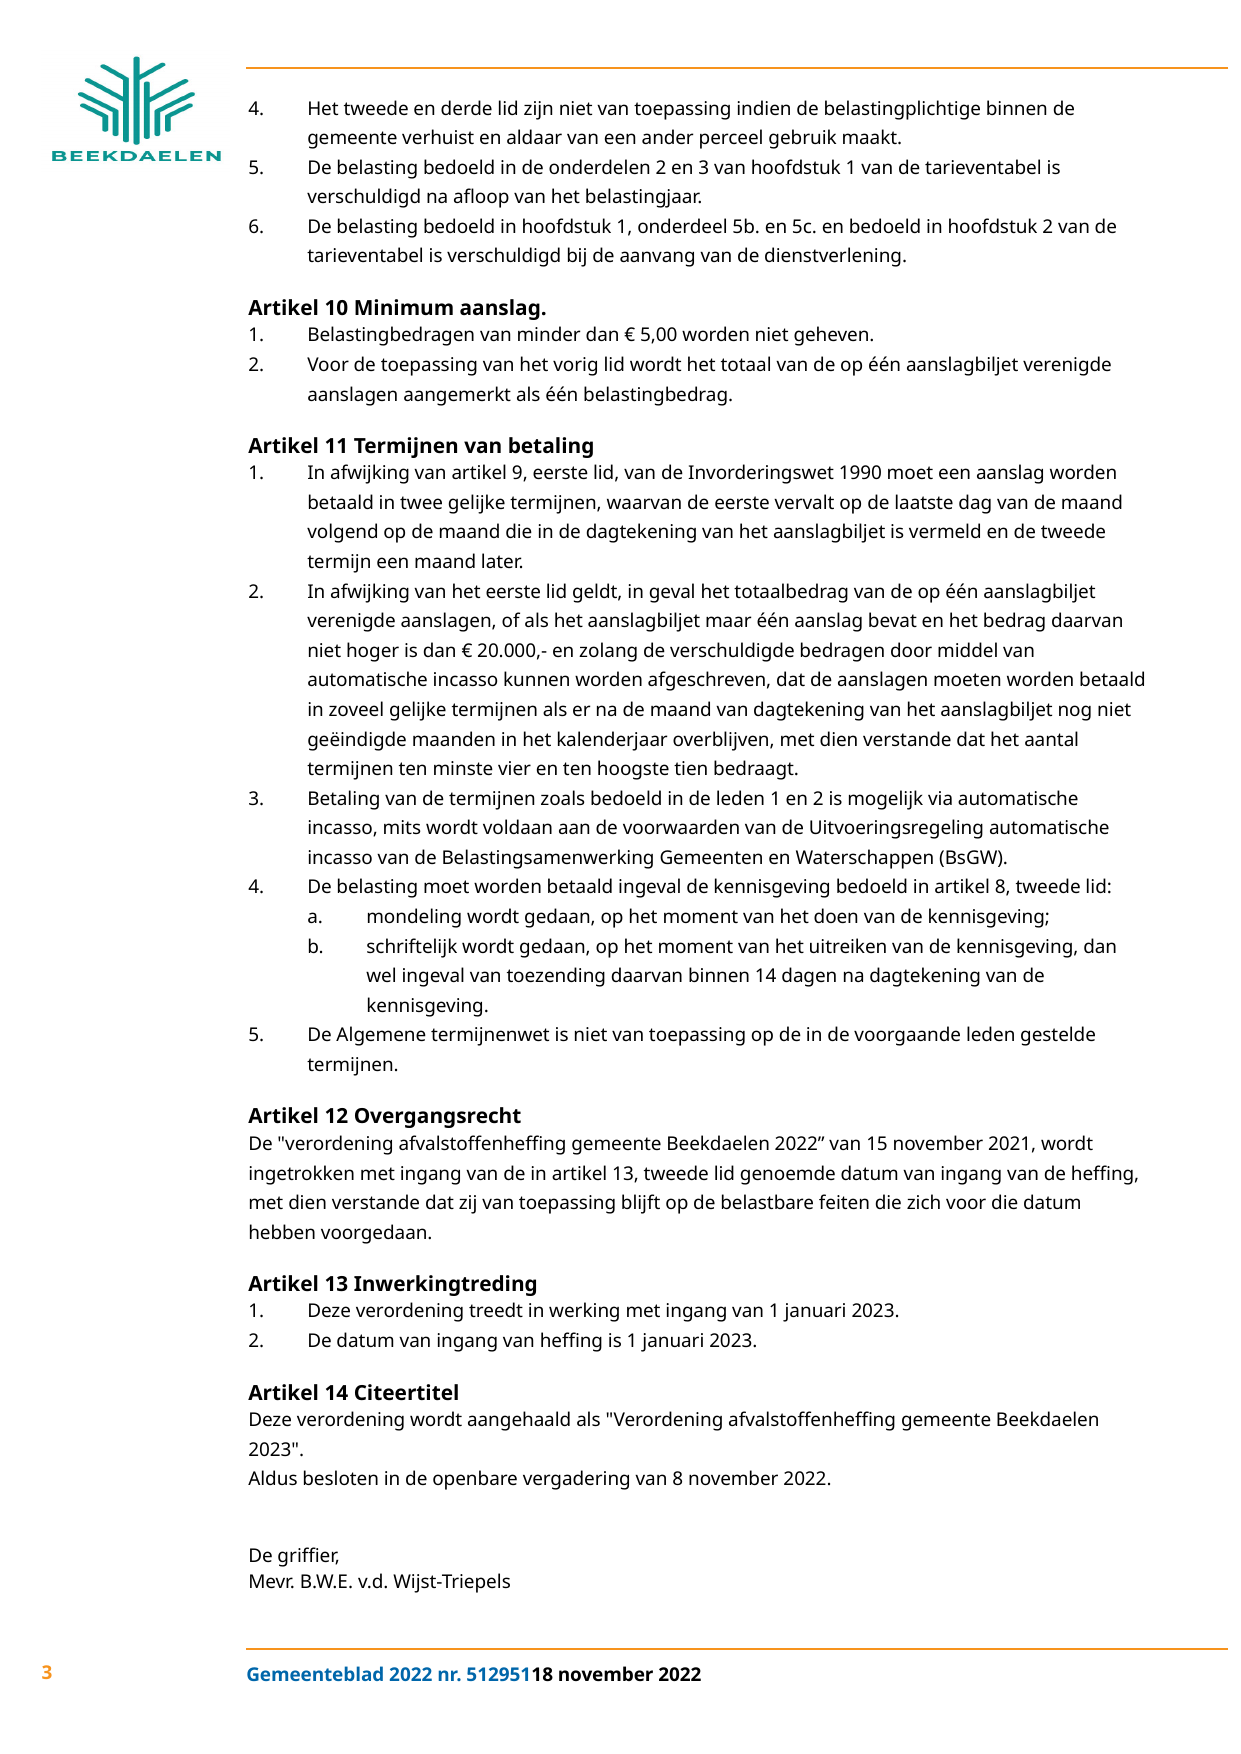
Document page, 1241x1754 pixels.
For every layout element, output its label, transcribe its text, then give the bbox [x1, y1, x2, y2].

list mondeling wordt gedaan, op het moment van het doen van de kennisgeving; [307, 903, 1152, 929]
text De "verordening afvalstoffenheffing gemeente Beekdaelen 2022” van 15 november 2021, wordt ingetrokken met ingang van de in artikel 13, tweede lid genoemde datum van ingang van de heffing, met dien verstande dat zij van toepassing blijft op de belastbare feiten die zich voor die datum hebben voorgedaan. [248, 1130, 1152, 1244]
text Artikel 13 Inwerkingtreding [248, 1269, 1152, 1298]
list Belastingbedragen van minder dan € 5,00 worden niet geheven. [248, 322, 1152, 347]
text De griffier, [248, 1542, 1152, 1568]
list De belasting bedoeld in hoofdstuk 1, onderdeel 5b. en 5c. en bedoeld in hoofdstuk 2 van de tarieventabel is verschuldigd bij de aanvang van de dienstverlening. [248, 213, 1152, 268]
text Artikel 10 Minimum aanslag. [248, 293, 1152, 322]
list Het tweede en derde lid zijn niet van toepassing indien de belastingplichtige binnen de gemeente verhuist en aldaar van een ander perceel gebruik maakt. [248, 95, 1152, 150]
list In afwijking van artikel 9, eerste lid, van de Invorderingswet 1990 moet een aanslag worden betaald in twee gelijke termijnen, waarvan de eerste vervalt op de laatste dag van de maand volgend op de maand die in de dagtekening van het aanslagbiljet is vermeld en de tweede termijn een maand later. [248, 459, 1152, 574]
text Mevr. B.W.E. v.d. Wijst-Triepels [248, 1568, 1152, 1594]
text Artikel 11 Termijnen van betaling [248, 431, 1152, 459]
list In afwijking van het eerste lid geldt, in geval het totaalbedrag van de op één aanslagbiljet verenigde aanslagen, of als het aanslagbiljet maar één aanslag bevat en het bedrag daarvan niet hoger is dan € 20.000,- en zolang de verschuldigde bedragen door middel van automatische incasso kunnen worden afgeschreven, dat de aanslagen moeten worden betaald in zoveel gelijke termijnen als er na de maand van dagtekening van het aanslagbiljet nog niet geëindigde maanden in het kalenderjaar overblijven, met dien verstande dat het aantal termijnen ten minste vier en ten hoogste tien bedraagt. [248, 578, 1152, 781]
list Voor de toepassing van het vorig lid wordt het totaal van de op één aanslagbiljet verenigde aanslagen aangemerkt als één belastingbedrag. [248, 351, 1152, 406]
list De Algemene termijnenwet is niet van toepassing op de in de voorgaande leden gestelde termijnen. [248, 1022, 1152, 1077]
text Artikel 12 Overgangsrecht [248, 1102, 1152, 1130]
list De belasting moet worden betaald ingeval de kennisgeving bedoeld in artikel 8, tweede lid: [248, 874, 1152, 899]
text Aldus besloten in de openbare vergadering van 8 november 2022. [248, 1465, 1152, 1491]
text Deze verordening wordt aangehaald als "Verordening afvalstoffenheffing gemeente Beekdaelen 2023". [248, 1406, 1152, 1461]
picture [41, 47, 231, 172]
list De datum van ingang van heffing is 1 januari 2023. [248, 1327, 1152, 1353]
text Artikel 14 Citeertitel [248, 1378, 1152, 1406]
list Betaling van de termijnen zoals bedoeld in de leden 1 en 2 is mogelijk via automatische incasso, mits wordt voldaan aan de voorwaarden van de Uitvoeringsregeling automatische incasso van de Belastingsamenwerking Gemeenten en Waterschappen (BsGW). [248, 785, 1152, 870]
list Deze verordening treedt in werking met ingang van 1 januari 2023. [248, 1298, 1152, 1323]
list De belasting bedoeld in de onderdelen 2 en 3 van hoofdstuk 1 van de tarieventabel is verschuldigd na afloop van het belastingjaar. [248, 154, 1152, 209]
list schriftelijk wordt gedaan, op het moment van het uitreiken van de kennisgeving, dan wel ingeval van toezending daarvan binnen 14 dagen na dagtekening van de kennisgeving. [307, 933, 1152, 1018]
